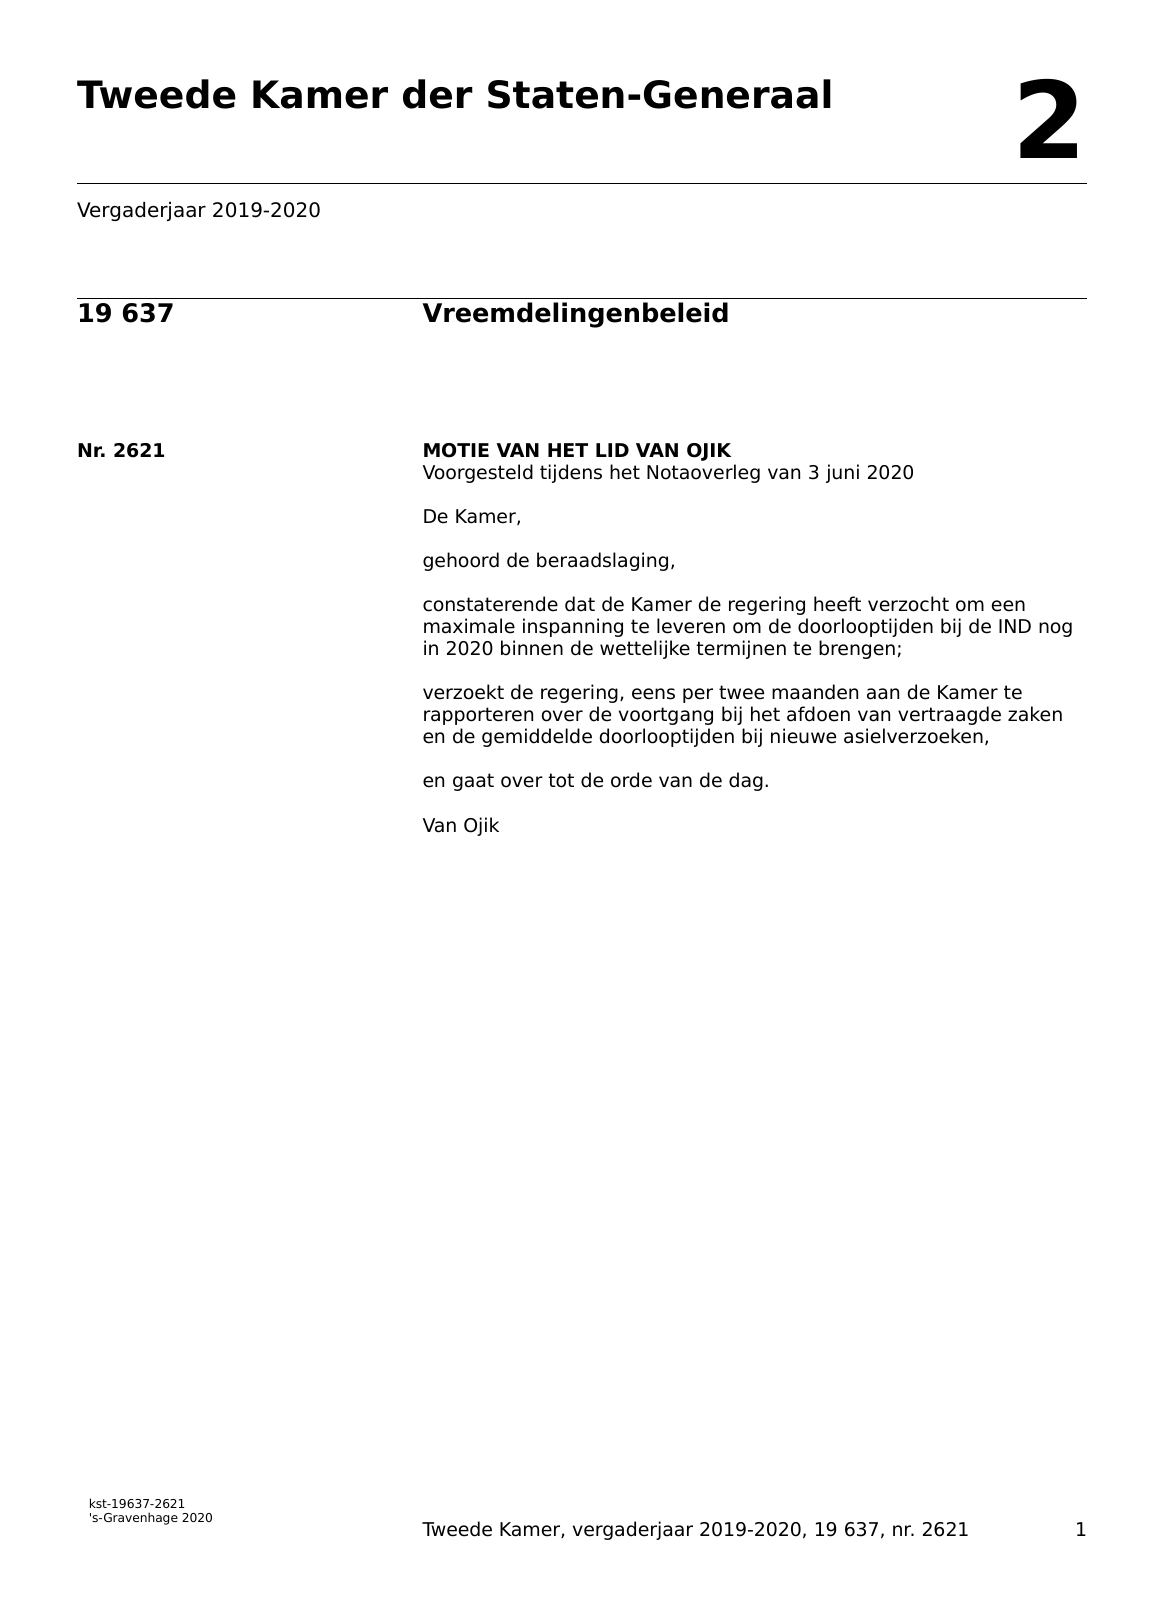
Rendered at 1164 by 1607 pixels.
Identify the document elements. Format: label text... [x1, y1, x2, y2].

text 's-Gravenhage 2020 [88, 1511, 323, 1525]
subtitle Nr. 2621 MOTIE VAN HET LID VAN OJIK [77, 440, 1087, 462]
text Van Ojik [422, 814, 1087, 837]
text verzoekt de regering, eens per twee maanden aan de Kamer te rapporteren over de voortgang bij het afdoen van vertraagde zaken en de gemiddelde doorlooptijden bij nieuwe asielverzoeken, [422, 682, 1087, 748]
text De Kamer, [422, 506, 1087, 528]
text gehoord de beraadslaging, [422, 550, 1087, 572]
subtitle 19 637 Vreemdelingenbeleid [77, 299, 1087, 329]
table_header 2 [886, 59, 1087, 183]
table_cell Vergaderjaar 2019-2020 [77, 184, 1087, 298]
text constaterende dat de Kamer de regering heeft verzocht om een maximale inspanning te leveren om de doorlooptijden bij de IND nog in 2020 binnen de wettelijke termijnen te brengen; [422, 594, 1087, 660]
text Voorgesteld tijdens het Notaoverleg van 3 juni 2020 [422, 462, 1087, 484]
text kst-19637-2621 [88, 1497, 323, 1511]
text en gaat over tot de orde van de dag. [422, 770, 1087, 792]
table_header Tweede Kamer der Staten-Generaal [77, 59, 886, 183]
